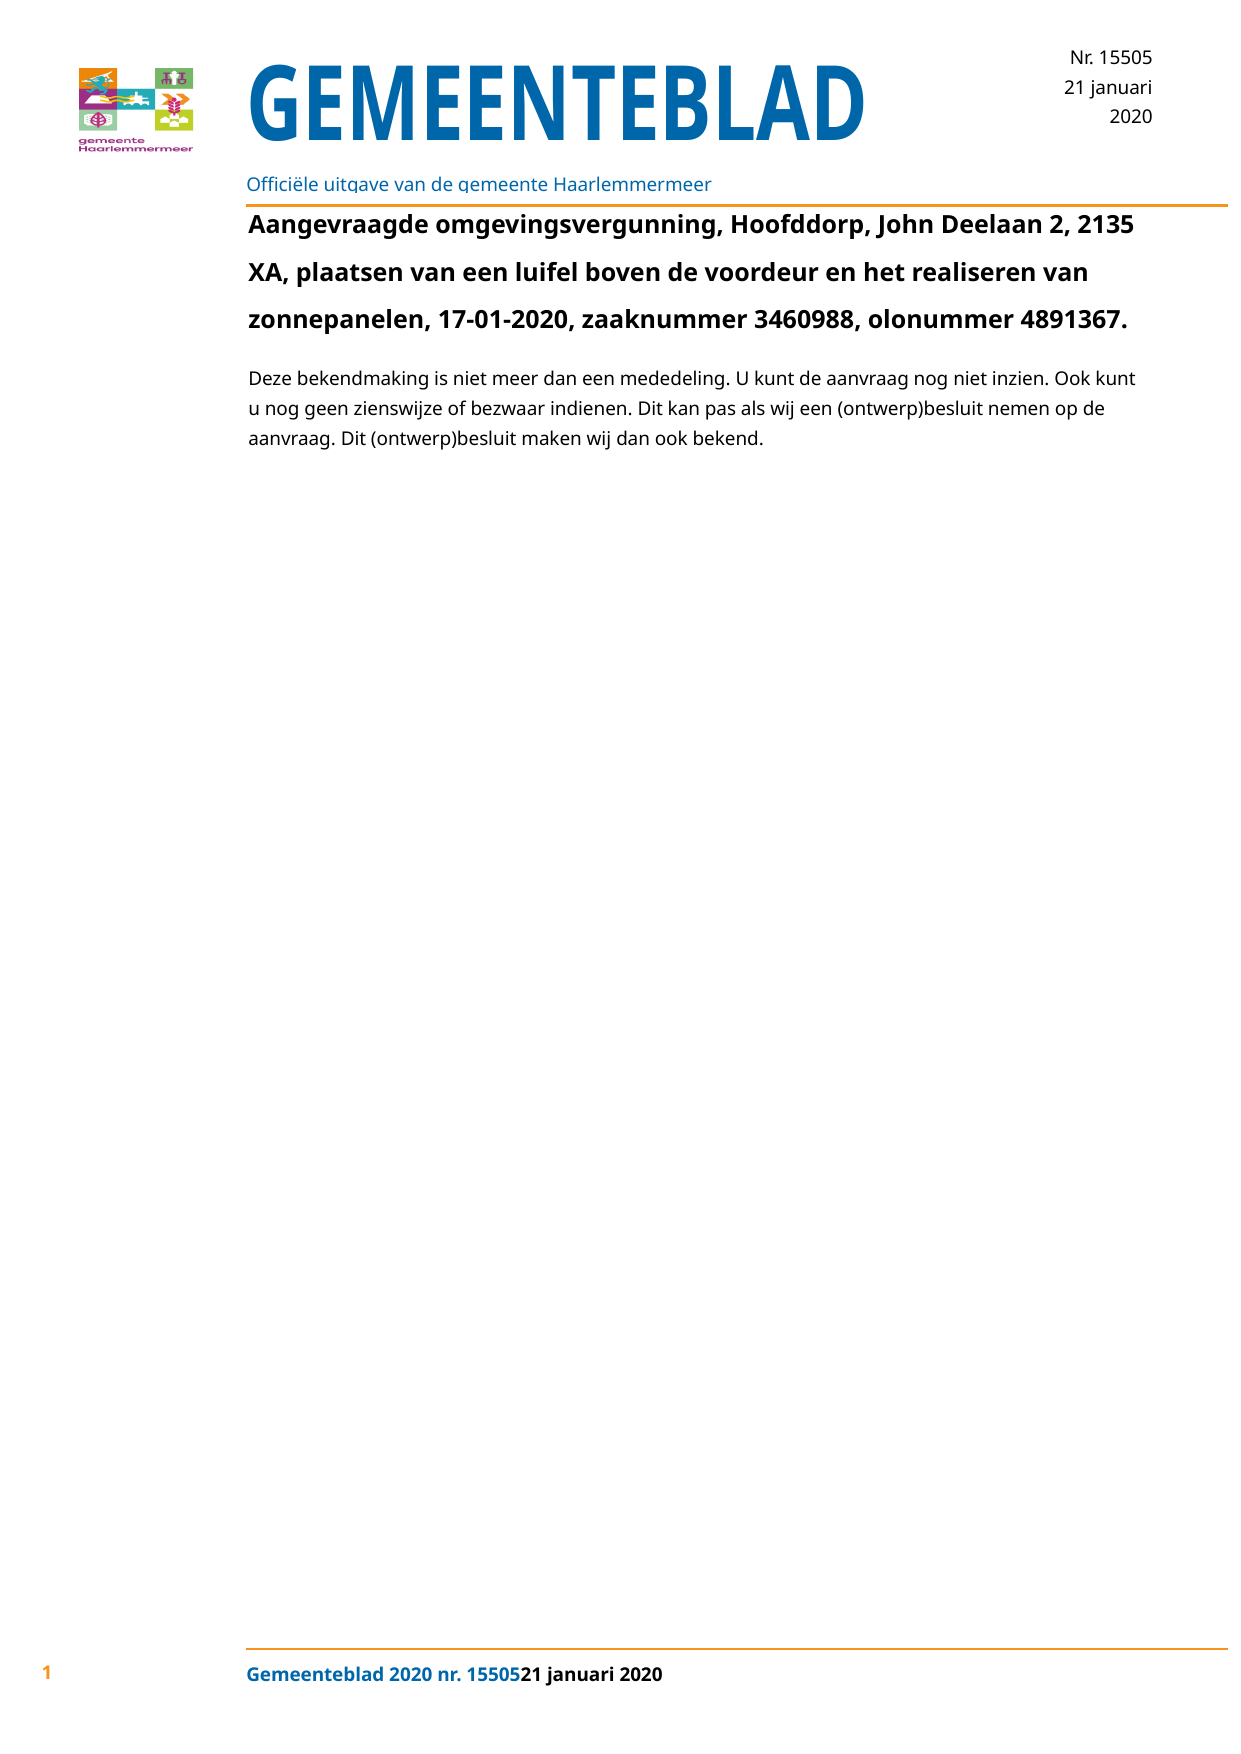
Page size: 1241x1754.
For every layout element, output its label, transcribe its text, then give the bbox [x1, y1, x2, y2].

text Deze bekendmaking is niet meer dan een mededeling. U kunt de aanvraag nog niet inzien. Ook kunt u nog geen zienswijze of bezwaar indienen. Dit kan pas als wij een (ontwerp)besluit nemen op de aanvraag. Dit (ontwerp)besluit maken wij dan ook bekend. [248, 366, 1152, 450]
text Aangevraagde omgevingsvergunning, Hoofddorp, John Deelaan 2, 2135 XA, plaatsen van een luifel boven de voordeur en het realiseren van zonnepanelen, 17-01-2020, zaaknummer 3460988, olonummer 4891367. [248, 207, 1152, 336]
picture [41, 47, 231, 172]
